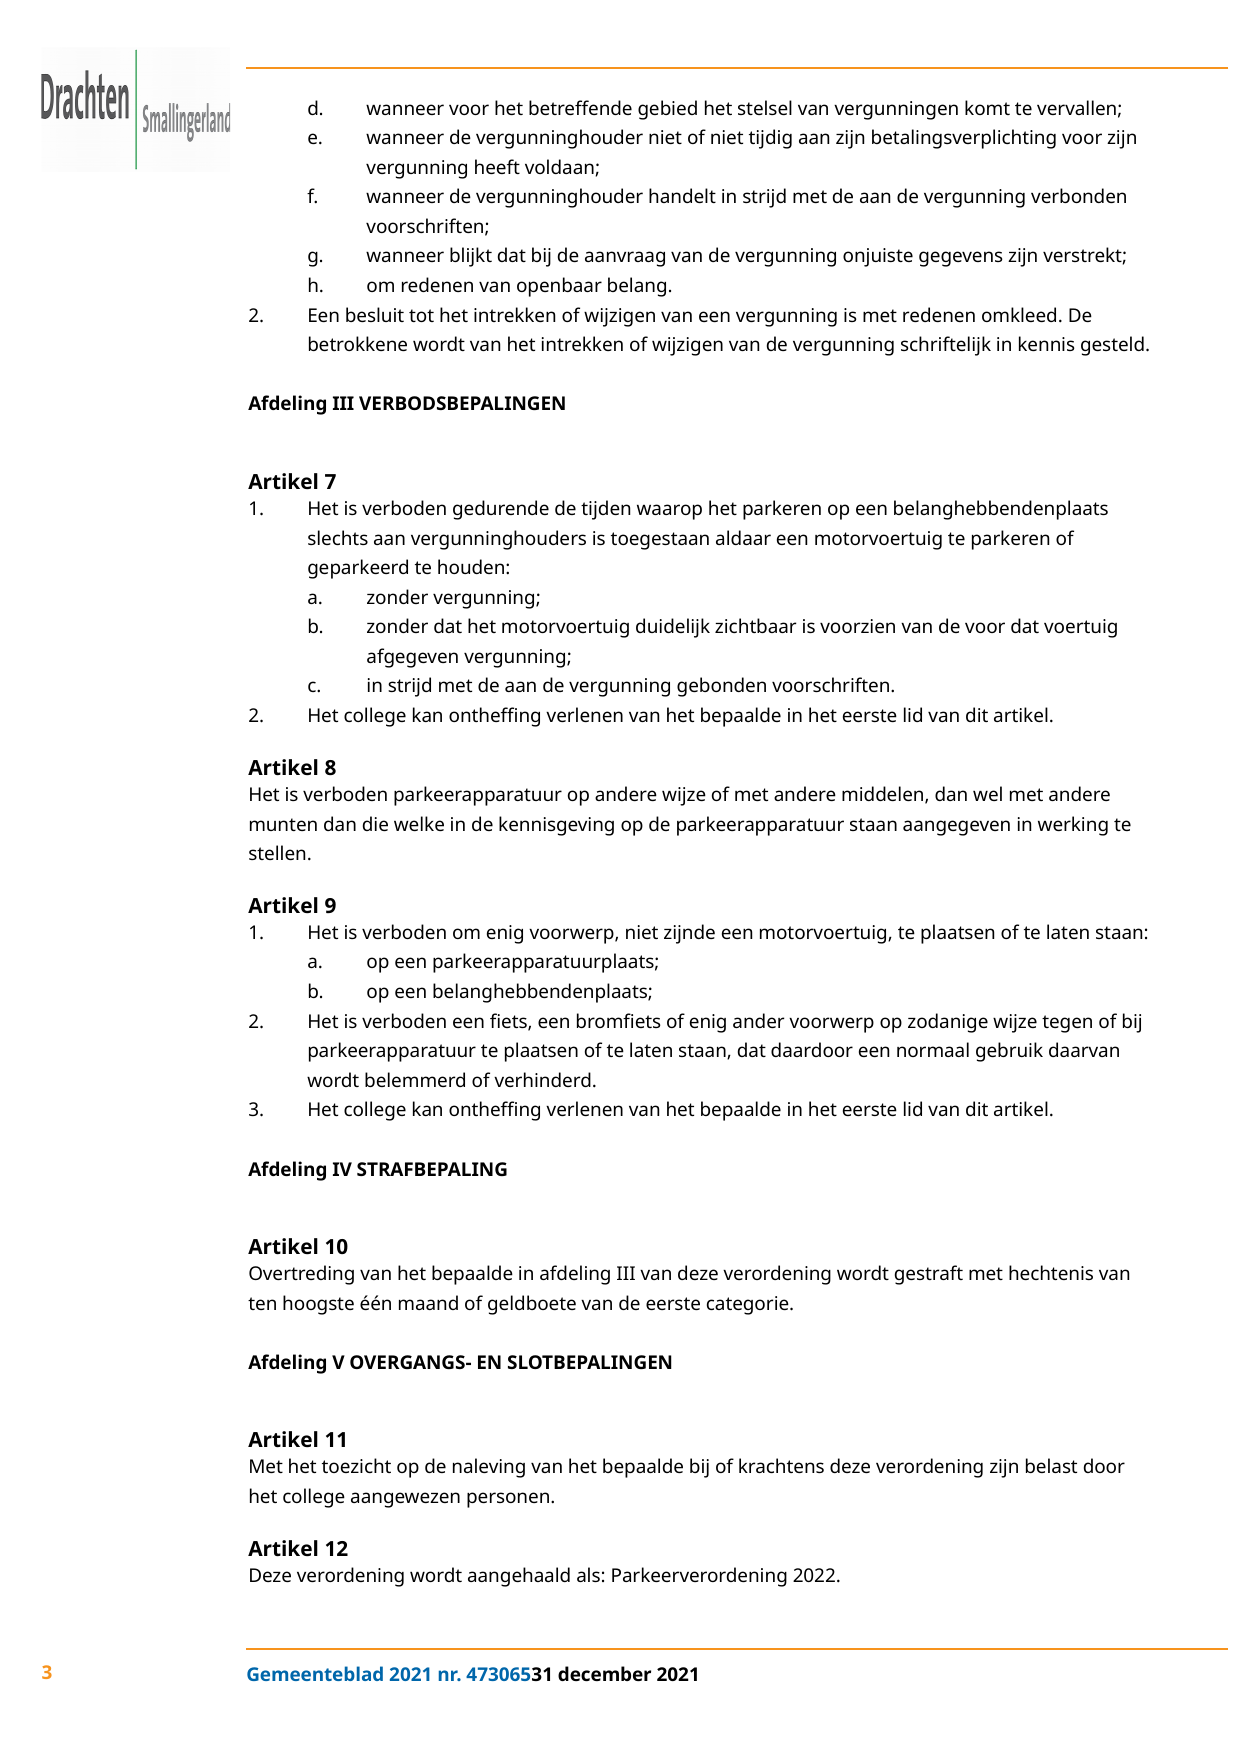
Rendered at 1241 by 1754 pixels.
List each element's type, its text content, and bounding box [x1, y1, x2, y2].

text Artikel 7 [248, 467, 1152, 495]
text Met het toezicht op de naleving van het bepaalde bij of krachtens deze verordening zijn belast door het college aangewezen personen. [248, 1454, 1152, 1509]
text Artikel 10 [248, 1232, 1152, 1260]
list wanneer blijkt dat bij de aanvraag van de vergunning onjuiste gegevens zijn verstrekt; [307, 243, 1152, 268]
list Het is verboden een fiets, een bromfiets of enig ander voorwerp op zodanige wijze tegen of bij parkeerapparatuur te plaatsen of te laten staan, dat daardoor een normaal gebruik daarvan wordt belemmerd of verhinderd. [248, 1008, 1152, 1093]
text Artikel 12 [248, 1534, 1152, 1562]
list wanneer de vergunninghouder handelt in strijd met de aan de vergunning verbonden voorschriften; [307, 183, 1152, 239]
list zonder vergunning; [307, 584, 1152, 610]
list wanneer de vergunninghouder niet of niet tijdig aan zijn betalingsverplichting voor zijn vergunning heeft voldaan; [307, 124, 1152, 180]
text Afdeling IV STRAFBEPALING [248, 1156, 1152, 1182]
text Afdeling III VERBODSBEPALINGEN [248, 391, 1152, 416]
list Het college kan ontheffing verlenen van het bepaalde in het eerste lid van dit artikel. [248, 1097, 1152, 1122]
text Afdeling V OVERGANGS- EN SLOTBEPALINGEN [248, 1349, 1152, 1375]
picture [41, 47, 231, 172]
text Deze verordening wordt aangehaald als: Parkeerverordening 2022. [248, 1562, 1152, 1588]
list in strijd met de aan de vergunning gebonden voorschriften. [307, 673, 1152, 698]
list om redenen van openbaar belang. [307, 272, 1152, 298]
text Artikel 11 [248, 1425, 1152, 1454]
list Het is verboden gedurende de tijden waarop het parkeren op een belanghebbendenplaats slechts aan vergunninghouders is toegestaan aldaar een motorvoertuig te parkeren of geparkeerd te houden: [248, 495, 1152, 580]
list Het is verboden om enig voorwerp, niet zijnde een motorvoertuig, te plaatsen of te laten staan: [248, 919, 1152, 945]
list op een belanghebbendenplaats; [307, 978, 1152, 1004]
list zonder dat het motorvoertuig duidelijk zichtbaar is voorzien van de voor dat voertuig afgegeven vergunning; [307, 613, 1152, 669]
text Artikel 8 [248, 753, 1152, 781]
text Het is verboden parkeerapparatuur op andere wijze of met andere middelen, dan wel met andere munten dan die welke in de kennisgeving op de parkeerapparatuur staan aangegeven in werking te stellen. [248, 781, 1152, 866]
list Een besluit tot het intrekken of wijzigen van een vergunning is met redenen omkleed. De betrokkene wordt van het intrekken of wijzigen van de vergunning schriftelijk in kennis gesteld. [248, 302, 1152, 357]
list Het college kan ontheffing verlenen van het bepaalde in het eerste lid van dit artikel. [248, 702, 1152, 728]
text Overtreding van het bepaalde in afdeling III van deze verordening wordt gestraft met hechtenis van ten hoogste één maand of geldboete van de eerste categorie. [248, 1260, 1152, 1316]
text Artikel 9 [248, 891, 1152, 919]
list wanneer voor het betreffende gebied het stelsel van vergunningen komt te vervallen; [307, 95, 1152, 121]
list op een parkeerapparatuurplaats; [307, 949, 1152, 974]
